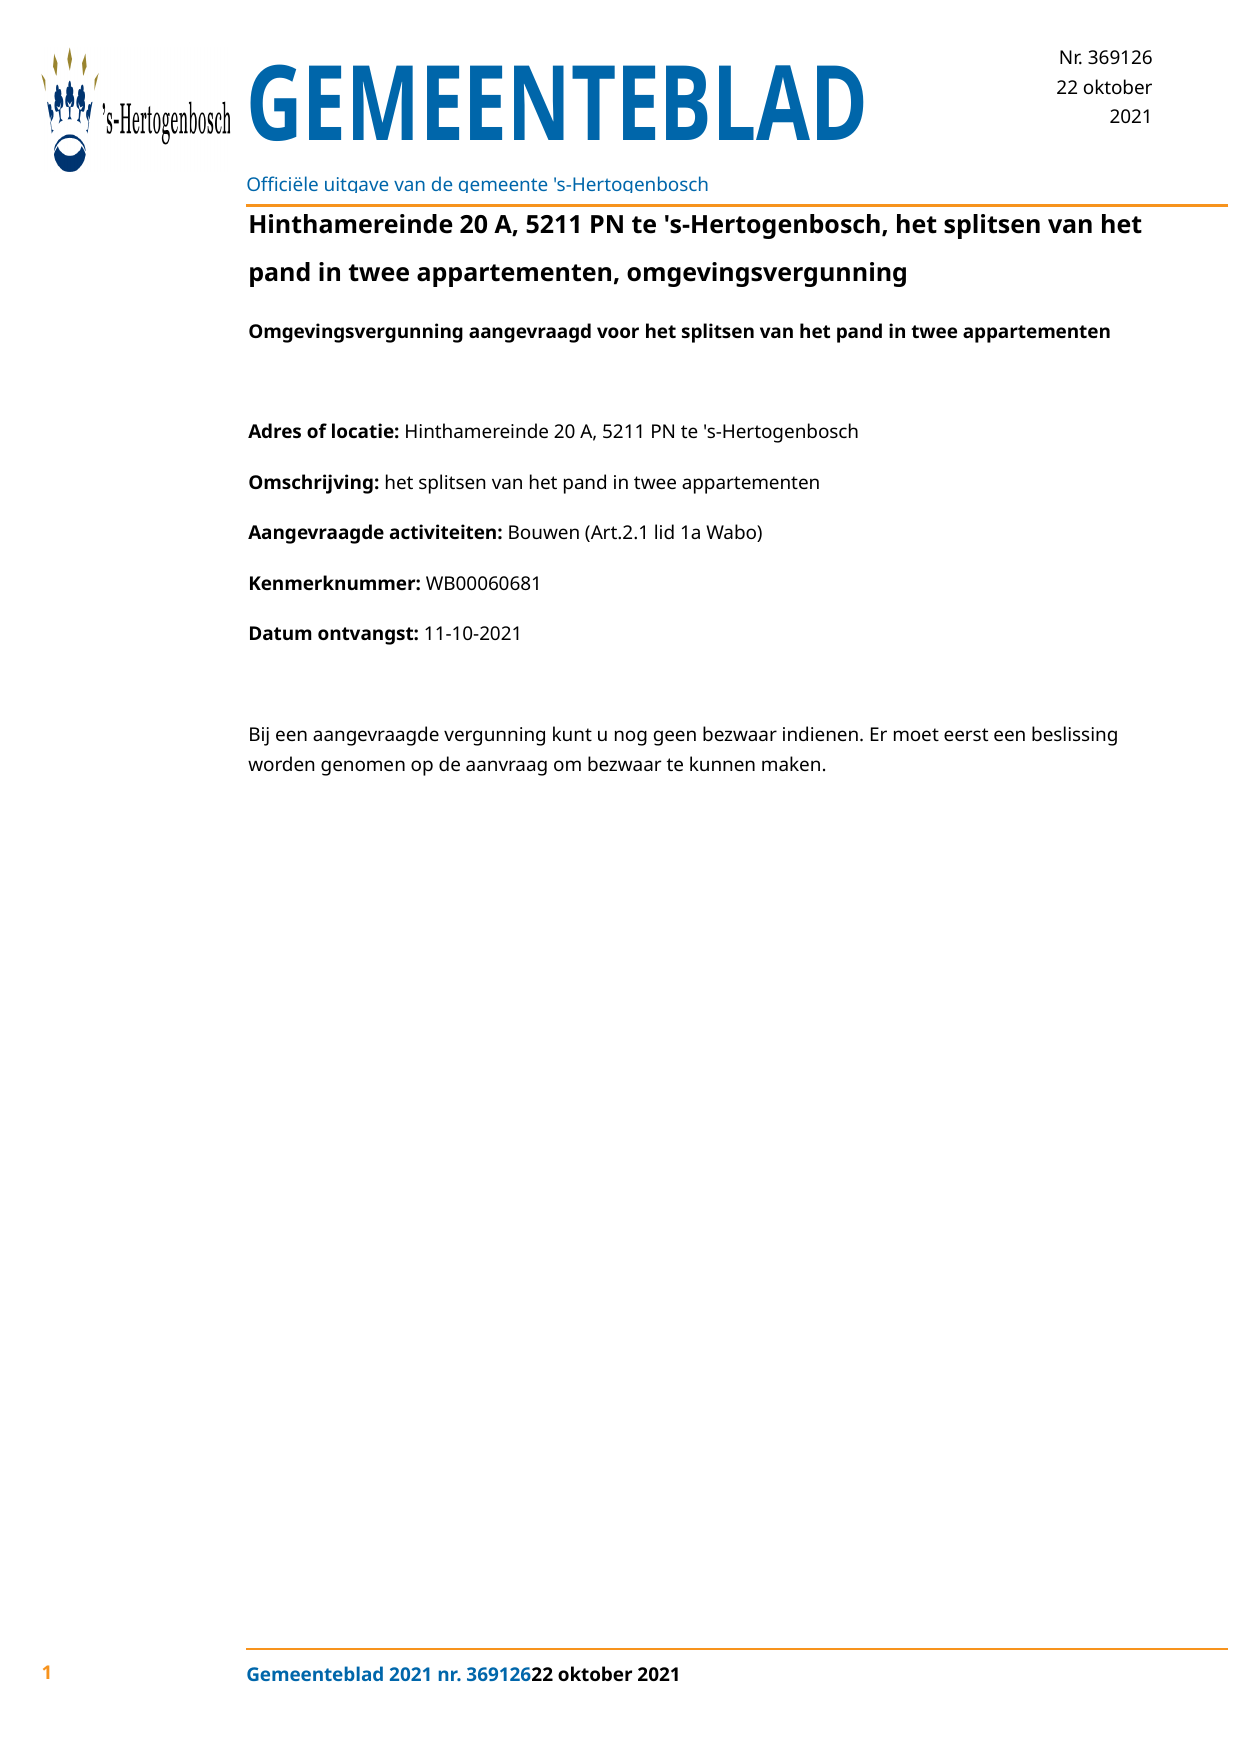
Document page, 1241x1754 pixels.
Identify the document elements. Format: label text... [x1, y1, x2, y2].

text Aangevraagde activiteiten: Bouwen (Art.2.1 lid 1a Wabo) [248, 519, 1152, 545]
text Bij een aangevraagde vergunning kunt u nog geen bezwaar indienen. Er moet eerst een beslissing worden genomen op de aanvraag om bezwaar te kunnen maken. [248, 721, 1152, 777]
text Datum ontvangst: 11-10-2021 [248, 620, 1152, 646]
text Omgevingsvergunning aangevraagd voor het splitsen van het pand in twee appartementen [248, 318, 1152, 344]
text Adres of locatie: Hinthamereinde 20 A, 5211 PN te 's-Hertogenbosch [248, 419, 1152, 444]
picture [41, 47, 231, 172]
text Hinthamereinde 20 A, 5211 PN te 's-Hertogenbosch, het splitsen van het pand in twee appartementen, omgevingsvergunning [248, 207, 1152, 288]
text Omschrijving: het splitsen van het pand in twee appartementen [248, 469, 1152, 495]
text Kenmerknummer: WB00060681 [248, 570, 1152, 596]
